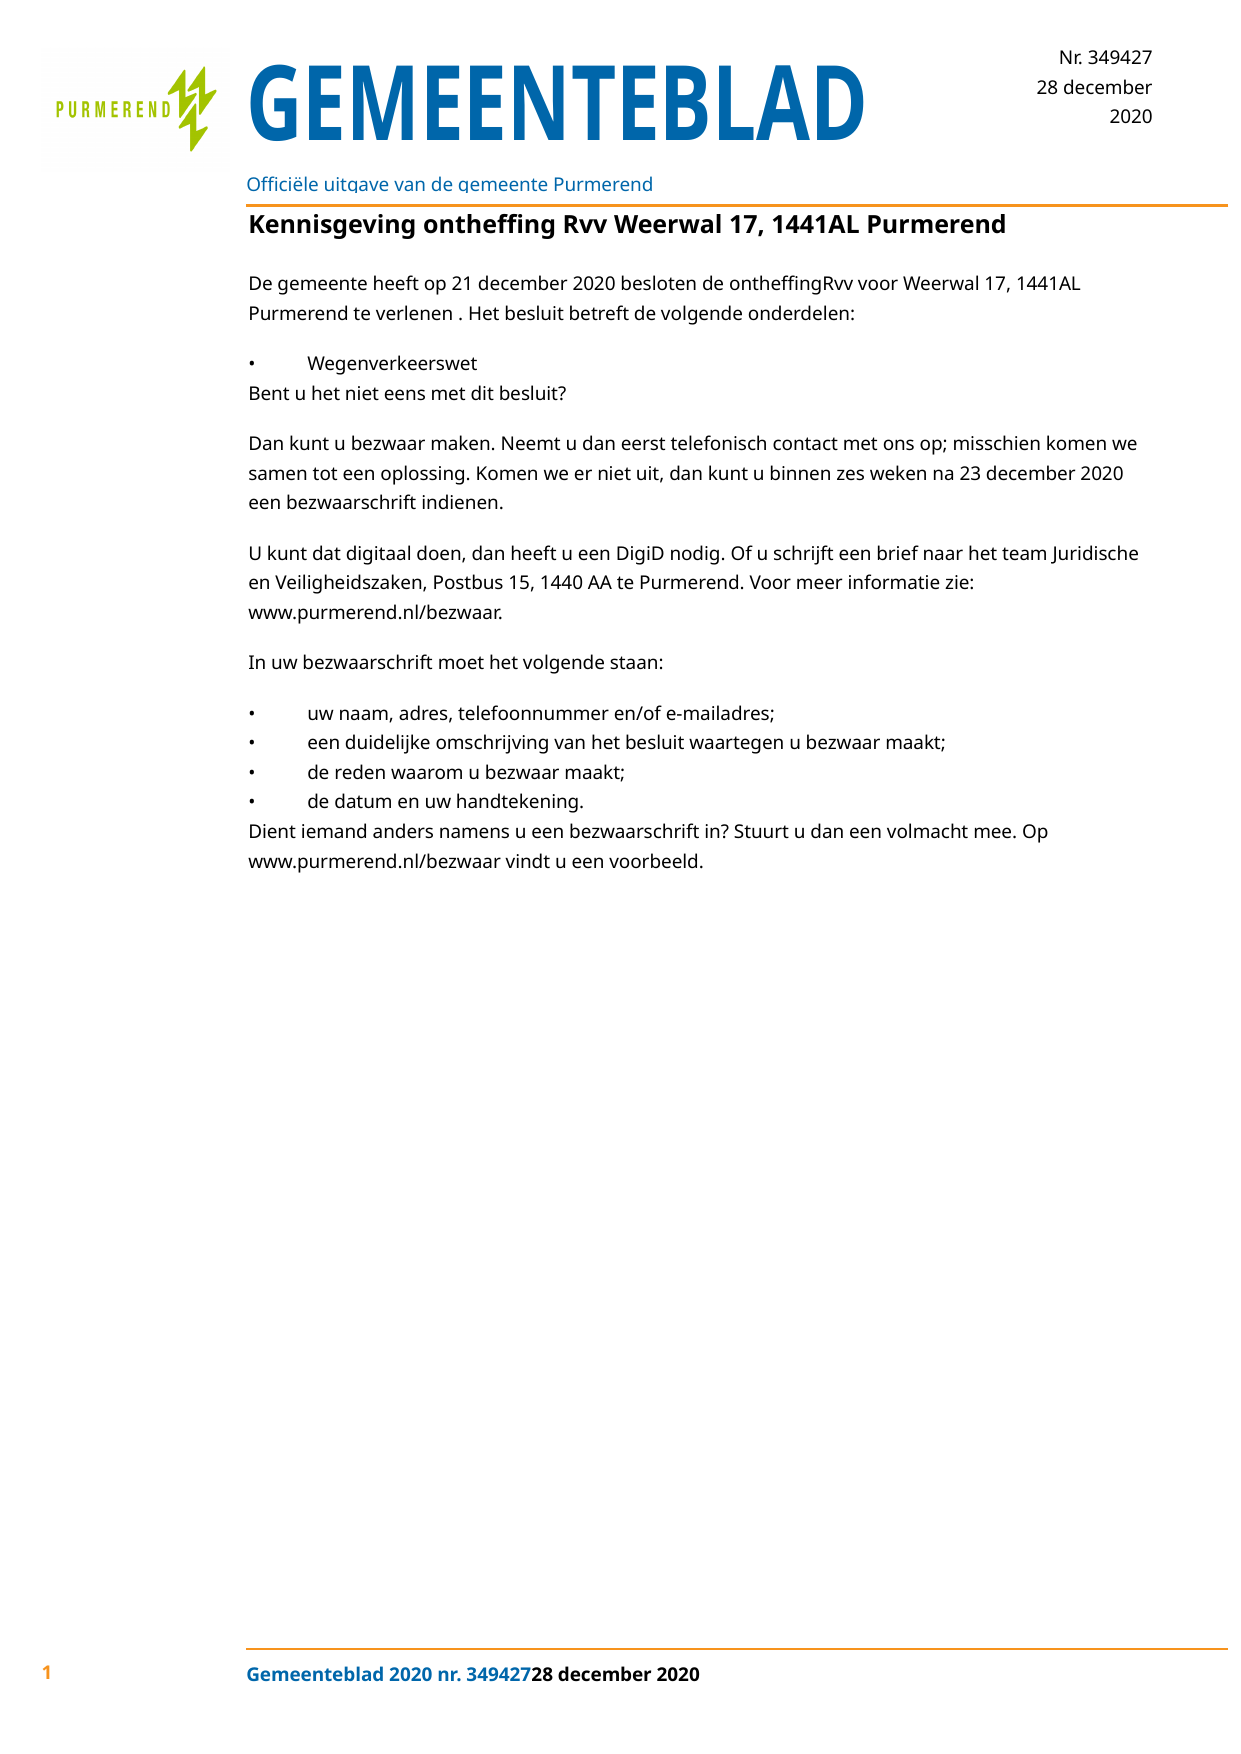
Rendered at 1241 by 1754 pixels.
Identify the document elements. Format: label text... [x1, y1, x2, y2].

text De gemeente heeft op 21 december 2020 besloten de ontheffingRvv voor Weerwal 17, 1441AL Purmerend te verlenen . Het besluit betreft de volgende onderdelen: [248, 270, 1152, 326]
text In uw bezwaarschrift moet het volgende staan: [248, 649, 1152, 675]
list uw naam, adres, telefoonnummer en/of e-mailadres; [248, 700, 1152, 726]
list Wegenverkeerswet [248, 350, 1152, 376]
text U kunt dat digitaal doen, dan heeft u een DigiD nodig. Of u schrijft een brief naar het team Juridische en Veiligheidszaken, Postbus 15, 1440 AA te Purmerend. Voor meer informatie zie: www.purmerend.nl/bezwaar. [248, 540, 1152, 625]
list een duidelijke omschrijving van het besluit waartegen u bezwaar maakt; [248, 729, 1152, 755]
picture [41, 47, 231, 172]
text Dient iemand anders namens u een bezwaarschrift in? Stuurt u dan een volmacht mee. Op www.purmerend.nl/bezwaar vindt u een voorbeeld. [248, 818, 1152, 873]
text Bent u het niet eens met dit besluit? [248, 380, 1152, 406]
list de datum en uw handtekening. [248, 789, 1152, 814]
text Dan kunt u bezwaar maken. Neemt u dan eerst telefonisch contact met ons op; misschien komen we samen tot een oplossing. Komen we er niet uit, dan kunt u binnen zes weken na 23 december 2020 een bezwaarschrift indienen. [248, 430, 1152, 515]
list de reden waarom u bezwaar maakt; [248, 759, 1152, 785]
text Kennisgeving ontheffing Rvv Weerwal 17, 1441AL Purmerend [248, 207, 1152, 241]
